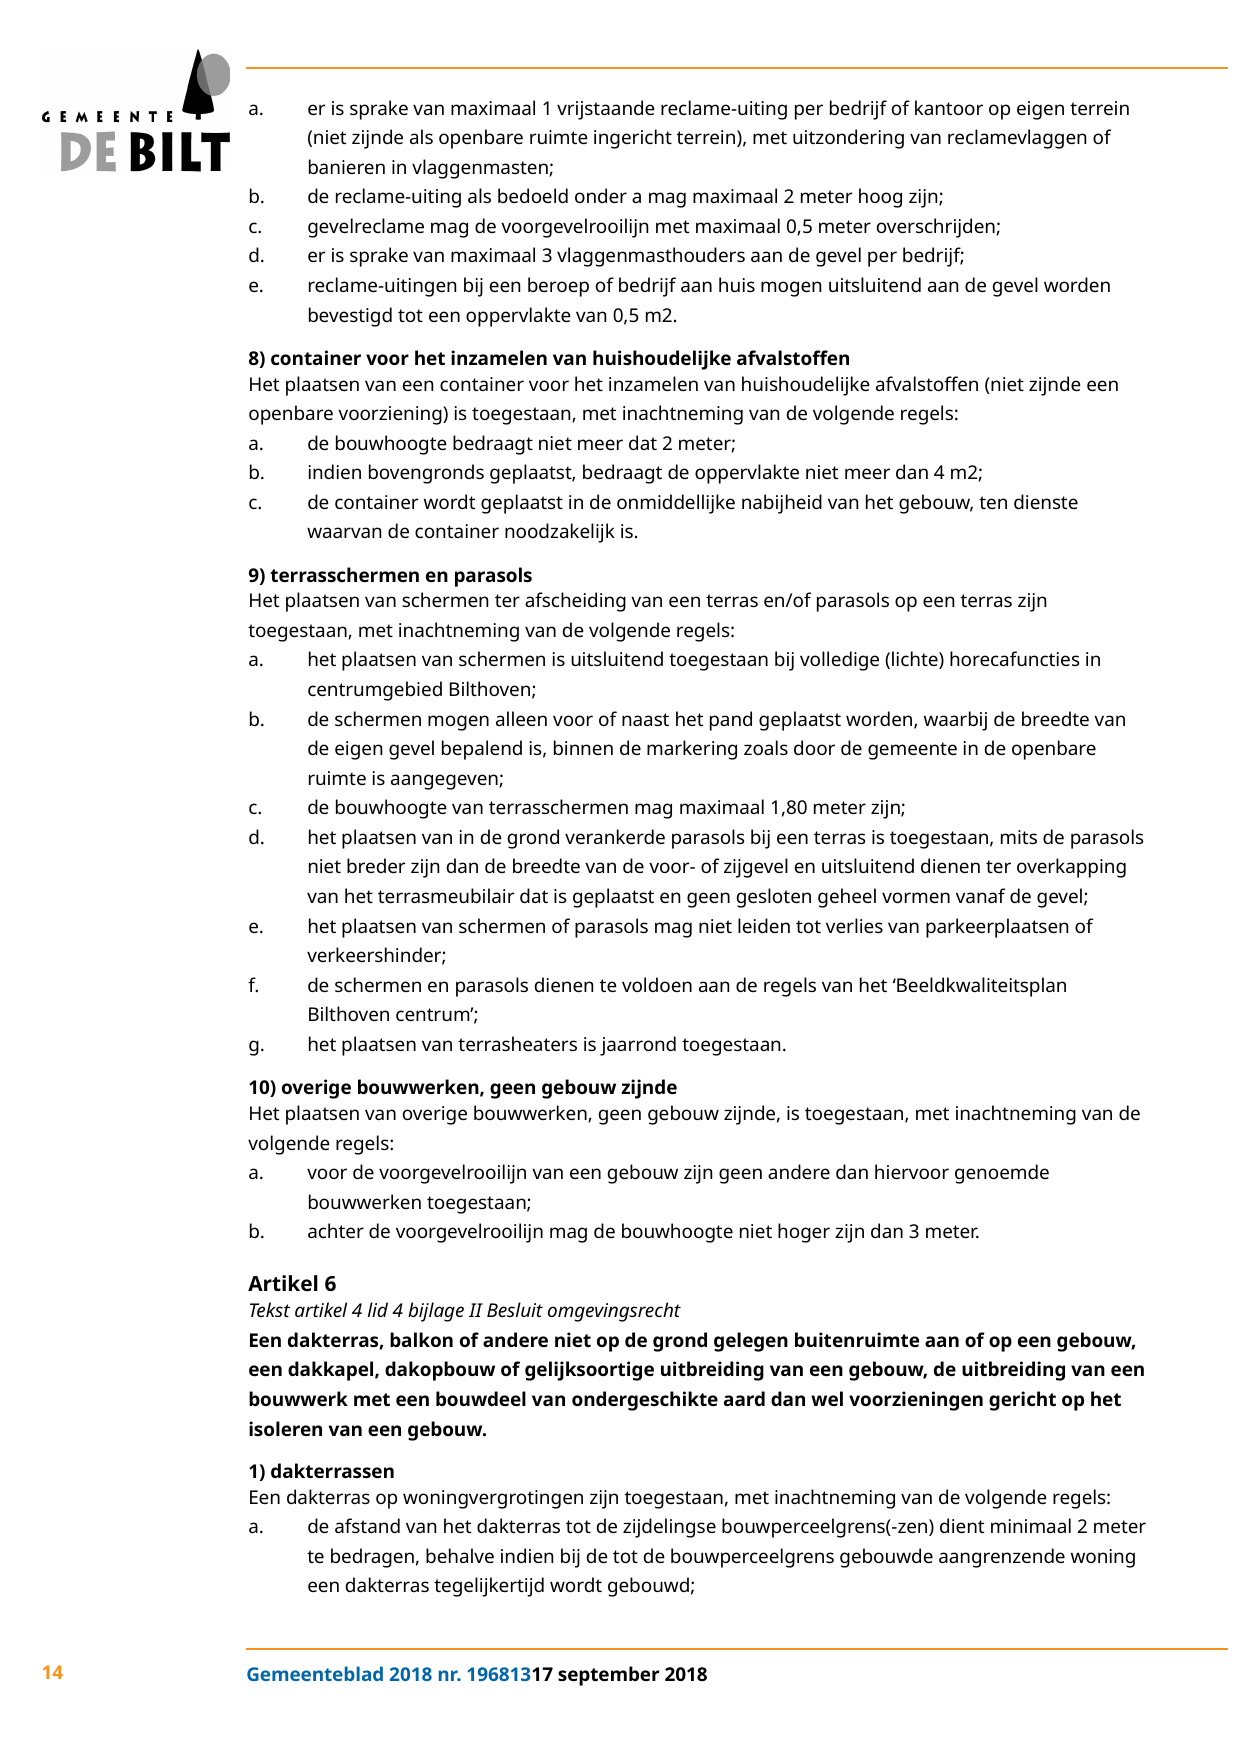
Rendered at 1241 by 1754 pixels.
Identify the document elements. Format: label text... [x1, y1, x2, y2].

list reclame-uitingen bij een beroep of bedrijf aan huis mogen uitsluitend aan de gevel worden bevestigd tot een oppervlakte van 0,5 m2. [248, 272, 1152, 328]
list achter de voorgevelrooilijn mag de bouwhoogte niet hoger zijn dan 3 meter. [248, 1218, 1152, 1244]
list voor de voorgevelrooilijn van een gebouw zijn geen andere dan hiervoor genoemde bouwwerken toegestaan; [248, 1159, 1152, 1214]
list het plaatsen van schermen is uitsluitend toegestaan bij volledige (lichte) horecafuncties in centrumgebied Bilthoven; [248, 647, 1152, 702]
list het plaatsen van schermen of parasols mag niet leiden tot verlies van parkeerplaatsen of verkeershinder; [248, 913, 1152, 968]
text 10) overige bouwwerken, geen gebouw zijnde [248, 1074, 1152, 1100]
list gevelreclame mag de voorgevelrooilijn met maximaal 0,5 meter overschrijden; [248, 213, 1152, 239]
list het plaatsen van terrasheaters is jaarrond toegestaan. [248, 1031, 1152, 1057]
text 9) terrasschermen en parasols [248, 562, 1152, 587]
text Tekst artikel 4 lid 4 bijlage II Besluit omgevingsrecht [248, 1297, 1152, 1323]
text Artikel 6 [248, 1269, 1152, 1297]
table_header Een dakterras, balkon of andere niet op de grond gelegen buitenruimte aan of op een gebouw, een dakkapel, dakopbouw of gelijksoortige uitbreiding van een gebouw, de uitbreiding van een bouwwerk met een bouwdeel van ondergeschikte aard dan wel voorzieningen gericht op het isoleren van een gebouw. [248, 1327, 1152, 1441]
list de container wordt geplaatst in de onmiddellijke nabijheid van het gebouw, ten dienste waarvan de container noodzakelijk is. [248, 489, 1152, 544]
list er is sprake van maximaal 1 vrijstaande reclame-uiting per bedrijf of kantoor op eigen terrein (niet zijnde als openbare ruimte ingericht terrein), met uitzondering van reclamevlaggen of banieren in vlaggenmasten; [248, 95, 1152, 180]
list de afstand van het dakterras tot de zijdelingse bouwperceelgrens(-zen) dient minimaal 2 meter te bedragen, behalve indien bij de tot de bouwperceelgrens gebouwde aangrenzende woning een dakterras tegelijkertijd wordt gebouwd; [248, 1513, 1152, 1598]
list de bouwhoogte bedraagt niet meer dat 2 meter; [248, 430, 1152, 456]
list de bouwhoogte van terrasschermen mag maximaal 1,80 meter zijn; [248, 794, 1152, 820]
list de schermen en parasols dienen te voldoen aan de regels van het ‘Beeldkwaliteitsplan Bilthoven centrum’; [248, 972, 1152, 1027]
text Een dakterras op woningvergrotingen zijn toegestaan, met inachtneming van de volgende regels: [248, 1484, 1152, 1510]
list de schermen mogen alleen voor of naast het pand geplaatst worden, waarbij de breedte van de eigen gevel bepalend is, binnen de markering zoals door de gemeente in de openbare ruimte is aangegeven; [248, 706, 1152, 791]
list er is sprake van maximaal 3 vlaggenmasthouders aan de gevel per bedrijf; [248, 243, 1152, 268]
list het plaatsen van in de grond verankerde parasols bij een terras is toegestaan, mits de parasols niet breder zijn dan de breedte van de voor- of zijgevel en uitsluitend dienen ter overkapping van het terrasmeubilair dat is geplaatst en geen gesloten geheel vormen vanaf de gevel; [248, 824, 1152, 909]
text 8) container voor het inzamelen van huishoudelijke afvalstoffen [248, 345, 1152, 371]
text Het plaatsen van overige bouwwerken, geen gebouw zijnde, is toegestaan, met inachtneming van de volgende regels: [248, 1100, 1152, 1155]
list de reclame-uiting als bedoeld onder a mag maximaal 2 meter hoog zijn; [248, 183, 1152, 209]
text Het plaatsen van een container voor het inzamelen van huishoudelijke afvalstoffen (niet zijnde een openbare voorziening) is toegestaan, met inachtneming van de volgende regels: [248, 371, 1152, 426]
picture [41, 47, 231, 172]
text Het plaatsen van schermen ter afscheiding van een terras en/of parasols op een terras zijn toegestaan, met inachtneming van de volgende regels: [248, 587, 1152, 643]
list indien bovengronds geplaatst, bedraagt de oppervlakte niet meer dan 4 m2; [248, 459, 1152, 485]
text 1) dakterrassen [248, 1458, 1152, 1484]
